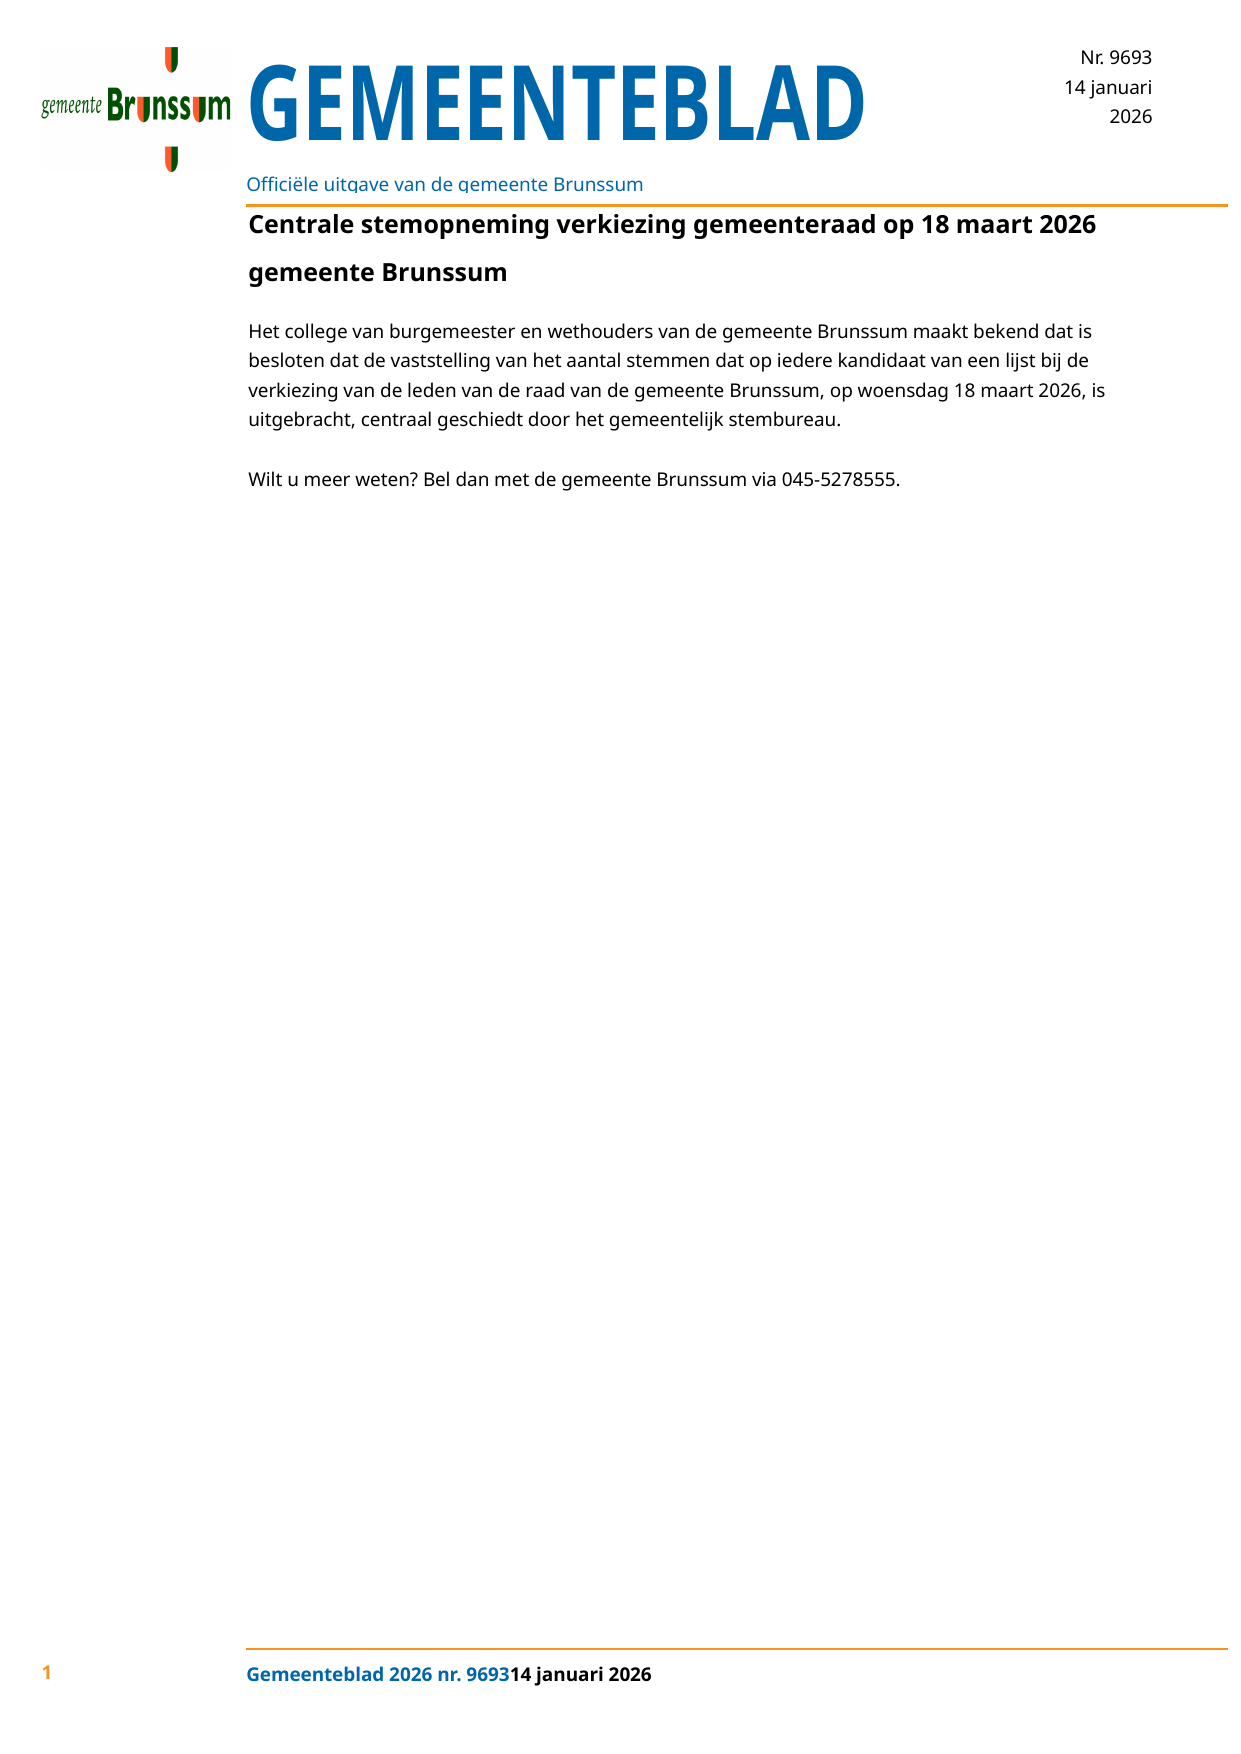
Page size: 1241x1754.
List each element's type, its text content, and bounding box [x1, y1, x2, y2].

picture [41, 47, 231, 172]
text Het college van burgemeester en wethouders van de gemeente Brunssum maakt bekend dat is besloten dat de vaststelling van het aantal stemmen dat op iedere kandidaat van een lijst bij de verkiezing van de leden van de raad van de gemeente Brunssum, op woensdag 18 maart 2026, is uitgebracht, centraal geschiedt door het gemeentelijk stembureau. [248, 318, 1152, 432]
text Centrale stemopneming verkiezing gemeenteraad op 18 maart 2026 gemeente Brunssum [248, 207, 1152, 288]
text Wilt u meer weten? Bel dan met de gemeente Brunssum via 045-5278555. [248, 466, 1152, 492]
